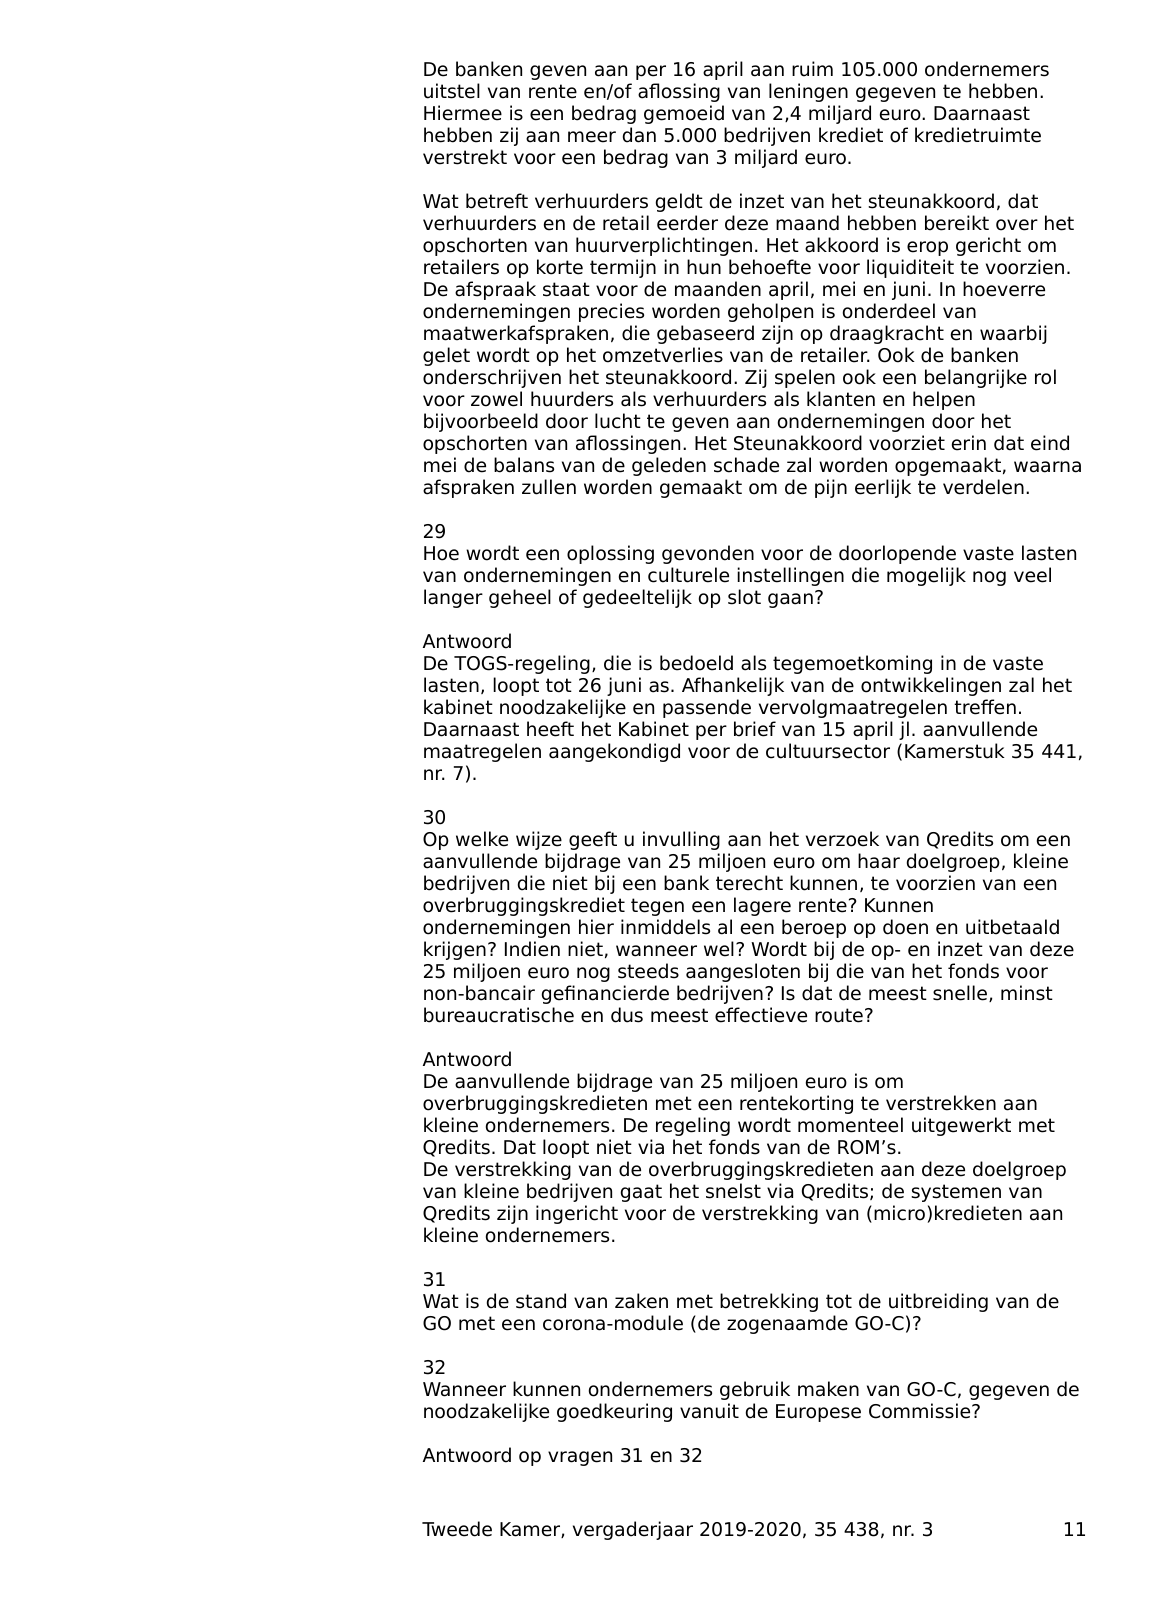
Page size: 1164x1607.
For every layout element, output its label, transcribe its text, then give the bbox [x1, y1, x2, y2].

text Wat is de stand van zaken met betrekking tot de uitbreiding van de GO met een corona-module (de zogenaamde GO-C)? [422, 1291, 1087, 1335]
text Wanneer kunnen ondernemers gebruik maken van GO-C, gegeven de noodzakelijke goedkeuring vanuit de Europese Commissie? [422, 1379, 1087, 1423]
text De TOGS-regeling, die is bedoeld als tegemoetkoming in de vaste lasten, loopt tot 26 juni as. Afhankelijk van de ontwikkelingen zal het kabinet noodzakelijke en passende vervolgmaatregelen treffen. Daarnaast heeft het Kabinet per brief van 15 april jl. aanvullende maatregelen aangekondigd voor de cultuursector (Kamerstuk 35 441, nr. 7). [422, 653, 1087, 785]
text De aanvullende bijdrage van 25 miljoen euro is om overbruggingskredieten met een rentekorting te verstrekken aan kleine ondernemers. De regeling wordt momenteel uitgewerkt met Qredits. Dat loopt niet via het fonds van de ROM’s. [422, 1071, 1087, 1159]
text 29 [422, 521, 1087, 543]
text 30 [422, 807, 1087, 829]
text De verstrekking van de overbruggingskredieten aan deze doelgroep van kleine bedrijven gaat het snelst via Qredits; de systemen van Qredits zijn ingericht voor de verstrekking van (micro)kredieten aan kleine ondernemers. [422, 1159, 1087, 1247]
text Antwoord op vragen 31 en 32 [422, 1445, 1087, 1467]
text De banken geven aan per 16 april aan ruim 105.000 ondernemers uitstel van rente en/of aflossing van leningen gegeven te hebben. Hiermee is een bedrag gemoeid van 2,4 miljard euro. Daarnaast hebben zij aan meer dan 5.000 bedrijven krediet of kredietruimte verstrekt voor een bedrag van 3 miljard euro. [422, 59, 1087, 169]
text 31 [422, 1269, 1087, 1291]
text Op welke wijze geeft u invulling aan het verzoek van Qredits om een aanvullende bijdrage van 25 miljoen euro om haar doelgroep, kleine bedrijven die niet bij een bank terecht kunnen, te voorzien van een overbruggingskrediet tegen een lagere rente? Kunnen ondernemingen hier inmiddels al een beroep op doen en uitbetaald krijgen? Indien niet, wanneer wel? Wordt bij de op- en inzet van deze 25 miljoen euro nog steeds aangesloten bij die van het fonds voor non-bancair gefinancierde bedrijven? Is dat de meest snelle, minst bureaucratische en dus meest effectieve route? [422, 829, 1087, 1027]
text Wat betreft verhuurders geldt de inzet van het steunakkoord, dat verhuurders en de retail eerder deze maand hebben bereikt over het opschorten van huurverplichtingen. Het akkoord is erop gericht om retailers op korte termijn in hun behoefte voor liquiditeit te voorzien. De afspraak staat voor de maanden april, mei en juni. In hoeverre ondernemingen precies worden geholpen is onderdeel van maatwerkafspraken, die gebaseerd zijn op draagkracht en waarbij gelet wordt op het omzetverlies van de retailer. Ook de banken onderschrijven het steunakkoord. Zij spelen ook een belangrijke rol voor zowel huurders als verhuurders als klanten en helpen bijvoorbeeld door lucht te geven aan ondernemingen door het opschorten van aflossingen. Het Steunakkoord voorziet erin dat eind mei de balans van de geleden schade zal worden opgemaakt, waarna afspraken zullen worden gemaakt om de pijn eerlijk te verdelen. [422, 191, 1087, 499]
text 32 [422, 1357, 1087, 1379]
text Antwoord [422, 1049, 1087, 1071]
text Antwoord [422, 631, 1087, 653]
text Hoe wordt een oplossing gevonden voor de doorlopende vaste lasten van ondernemingen en culturele instellingen die mogelijk nog veel langer geheel of gedeeltelijk op slot gaan? [422, 543, 1087, 609]
